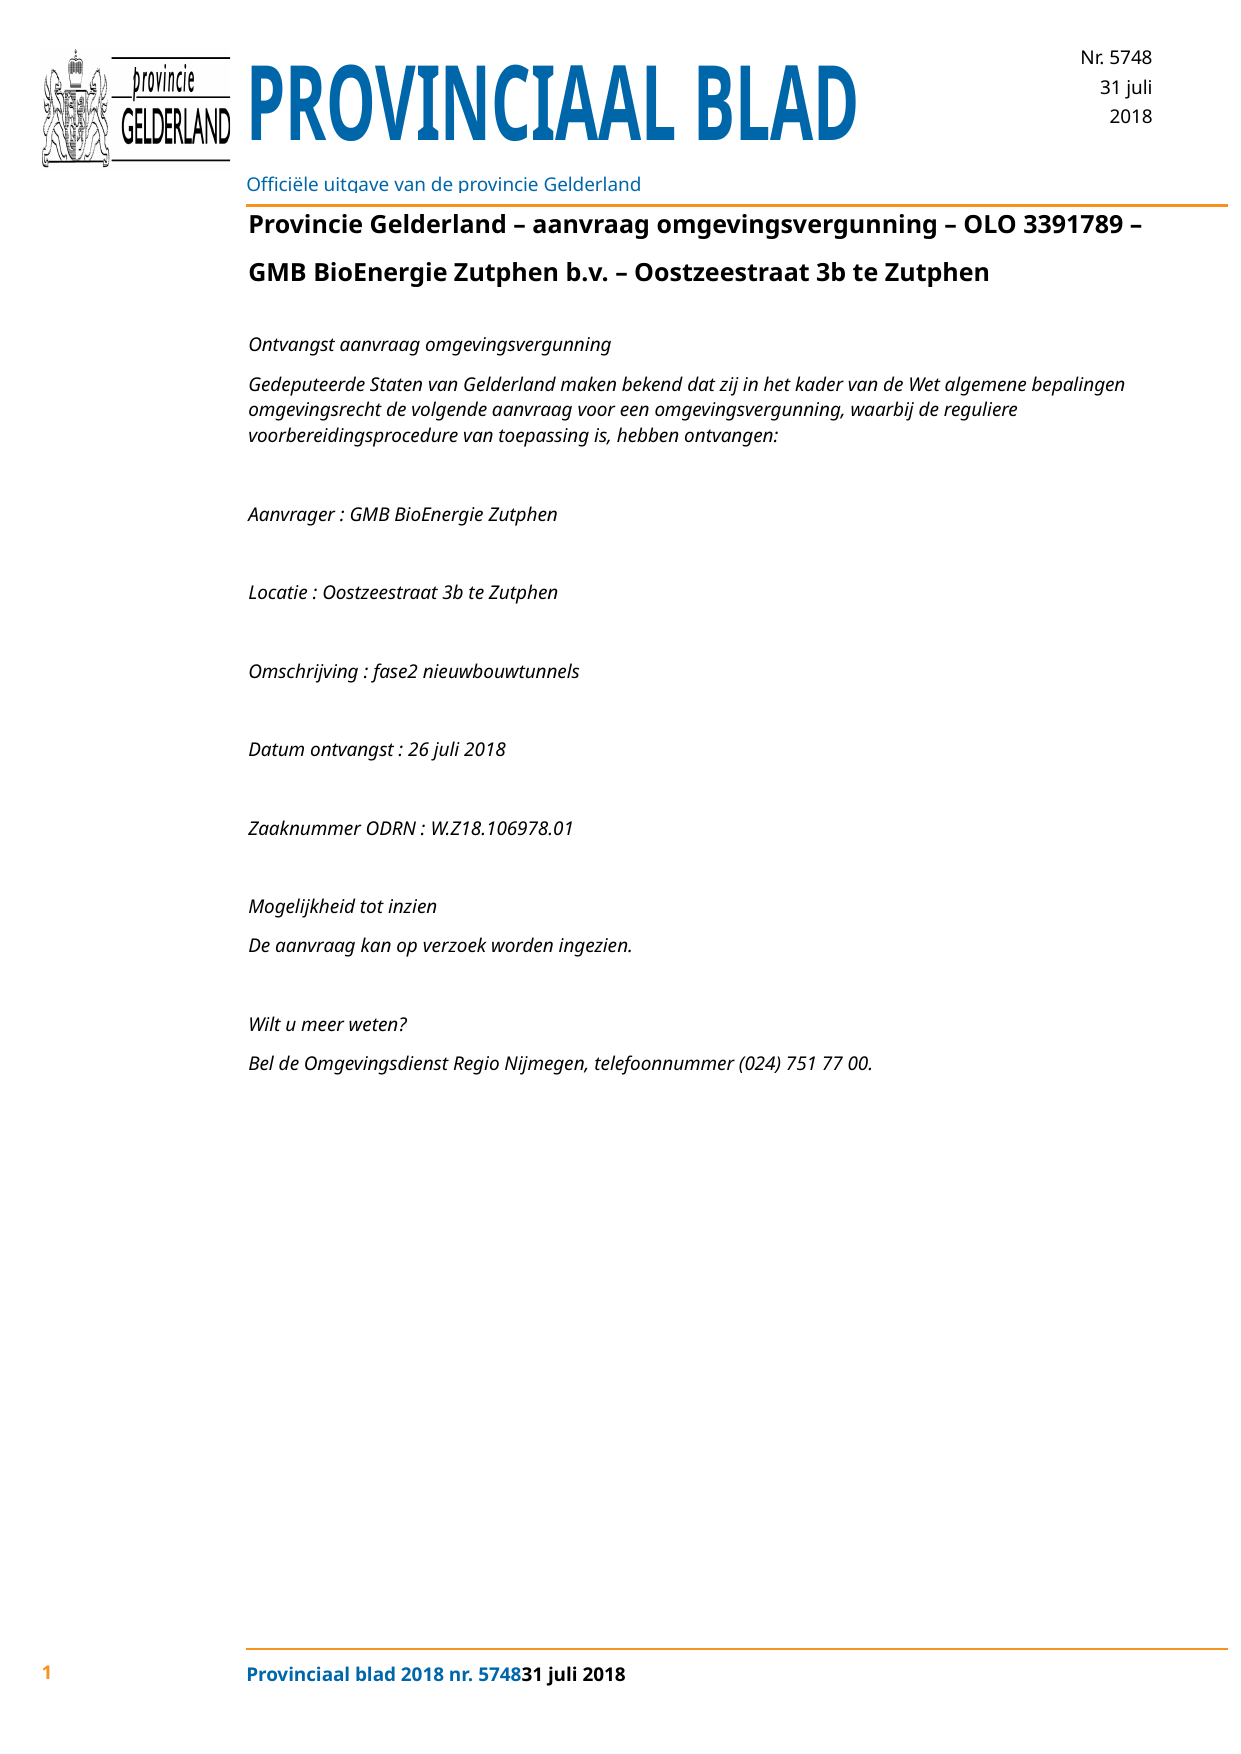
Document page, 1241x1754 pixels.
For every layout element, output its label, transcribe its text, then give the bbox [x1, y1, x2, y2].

text Ontvangst aanvraag omgevingsvergunning [248, 331, 1152, 357]
text Omschrijving : fase2 nieuwbouwtunnels [248, 658, 1152, 683]
text Locatie : Oostzeestraat 3b te Zutphen [248, 579, 1152, 605]
text Mogelijkheid tot inzien [248, 893, 1152, 919]
text Gedeputeerde Staten van Gelderland maken bekend dat zij in het kader van de Wet algemene bepalingen omgevingsrecht de volgende aanvraag voor een omgevingsvergunning, waarbij de reguliere voorbereidingsprocedure van toepassing is, hebben ontvangen: [248, 371, 1152, 448]
text Datum ontvangst : 26 juli 2018 [248, 736, 1152, 762]
text Bel de Omgevingsdienst Regio Nijmegen, telefoonnummer (024) 751 77 00. [248, 1051, 1152, 1076]
text Provincie Gelderland – aanvraag omgevingsvergunning – OLO 3391789 – GMB BioEnergie Zutphen b.v. – Oostzeestraat 3b te Zutphen [248, 207, 1152, 288]
picture [41, 47, 231, 172]
text Wilt u meer weten? [248, 1011, 1152, 1037]
text Zaaknummer ODRN : W.Z18.106978.01 [248, 815, 1152, 841]
text Aanvrager : GMB BioEnergie Zutphen [248, 501, 1152, 526]
text De aanvraag kan op verzoek worden ingezien. [248, 933, 1152, 958]
